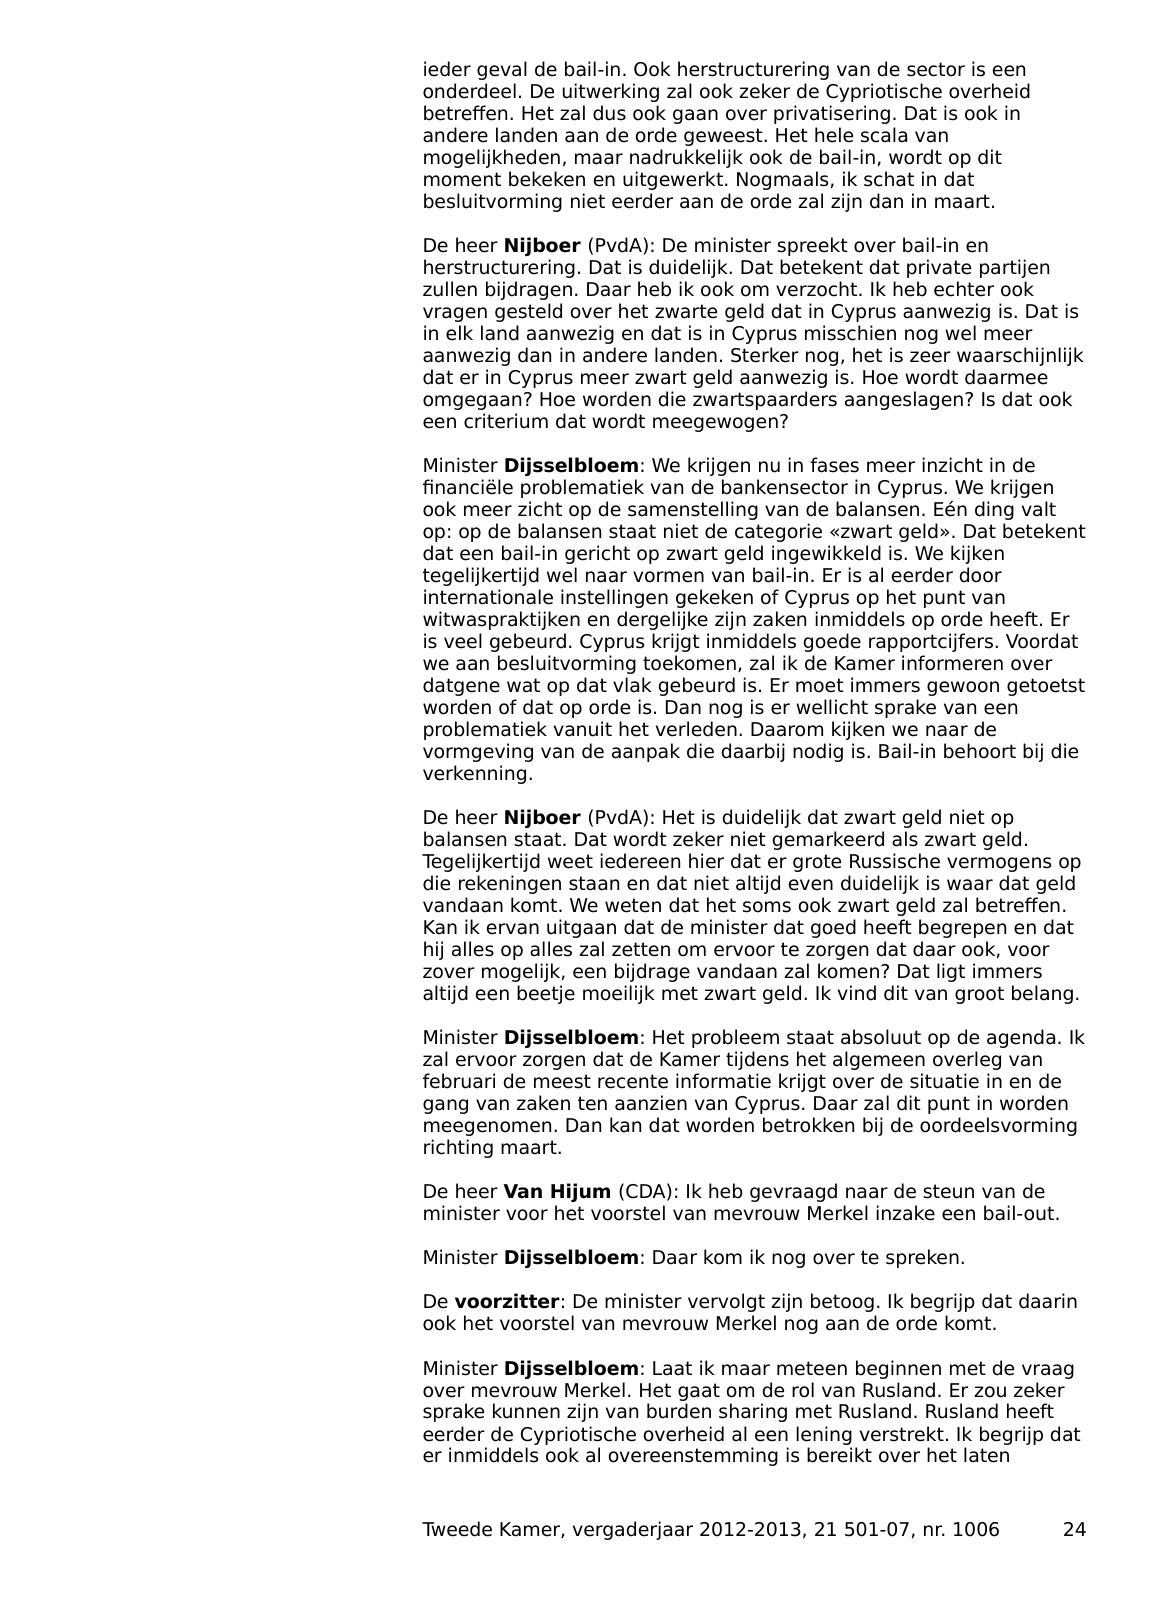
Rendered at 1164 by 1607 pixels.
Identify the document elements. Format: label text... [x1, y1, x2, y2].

text Minister Dijsselbloem: We krijgen nu in fases meer inzicht in de financiële problematiek van de bankensector in Cyprus. We krijgen ook meer zicht op de samenstelling van de balansen. Eén ding valt op: op de balansen staat niet de categorie «zwart geld». Dat betekent dat een bail-in gericht op zwart geld ingewikkeld is. We kijken tegelijkertijd wel naar vormen van bail-in. Er is al eerder door internationale instellingen gekeken of Cyprus op het punt van witwaspraktijken en dergelijke zijn zaken inmiddels op orde heeft. Er is veel gebeurd. Cyprus krijgt inmiddels goede rapportcijfers. Voordat we aan besluitvorming toekomen, zal ik de Kamer informeren over datgene wat op dat vlak gebeurd is. Er moet immers gewoon getoetst worden of dat op orde is. Dan nog is er wellicht sprake van een problematiek vanuit het verleden. Daarom kijken we naar de vormgeving van de aanpak die daarbij nodig is. Bail-in behoort bij die verkenning. [422, 455, 1087, 785]
text De heer Nijboer (PvdA): Het is duidelijk dat zwart geld niet op balansen staat. Dat wordt zeker niet gemarkeerd als zwart geld. Tegelijkertijd weet iedereen hier dat er grote Russische vermogens op die rekeningen staan en dat niet altijd even duidelijk is waar dat geld vandaan komt. We weten dat het soms ook zwart geld zal betreffen. Kan ik ervan uitgaan dat de minister dat goed heeft begrepen en dat hij alles op alles zal zetten om ervoor te zorgen dat daar ook, voor zover mogelijk, een bijdrage vandaan zal komen? Dat ligt immers altijd een beetje moeilijk met zwart geld. Ik vind dit van groot belang. [422, 807, 1087, 1005]
text Minister Dijsselbloem: Het probleem staat absoluut op de agenda. Ik zal ervoor zorgen dat de Kamer tijdens het algemeen overleg van februari de meest recente informatie krijgt over de situatie in en de gang van zaken ten aanzien van Cyprus. Daar zal dit punt in worden meegenomen. Dan kan dat worden betrokken bij de oordeelsvorming richting maart. [422, 1027, 1087, 1159]
text De heer Nijboer (PvdA): De minister spreekt over bail-in en herstructurering. Dat is duidelijk. Dat betekent dat private partijen zullen bijdragen. Daar heb ik ook om verzocht. Ik heb echter ook vragen gesteld over het zwarte geld dat in Cyprus aanwezig is. Dat is in elk land aanwezig en dat is in Cyprus misschien nog wel meer aanwezig dan in andere landen. Sterker nog, het is zeer waarschijnlijk dat er in Cyprus meer zwart geld aanwezig is. Hoe wordt daarmee omgegaan? Hoe worden die zwartspaarders aangeslagen? Is dat ook een criterium dat wordt meegewogen? [422, 235, 1087, 433]
text ieder geval de bail-in. Ook herstructurering van de sector is een onderdeel. De uitwerking zal ook zeker de Cypriotische overheid betreffen. Het zal dus ook gaan over privatisering. Dat is ook in andere landen aan de orde geweest. Het hele scala van mogelijkheden, maar nadrukkelijk ook de bail-in, wordt op dit moment bekeken en uitgewerkt. Nogmaals, ik schat in dat besluitvorming niet eerder aan de orde zal zijn dan in maart. [422, 59, 1087, 213]
text De voorzitter: De minister vervolgt zijn betoog. Ik begrijp dat daarin ook het voorstel van mevrouw Merkel nog aan de orde komt. [422, 1291, 1087, 1335]
text Minister Dijsselbloem: Laat ik maar meteen beginnen met de vraag over mevrouw Merkel. Het gaat om de rol van Rusland. Er zou zeker sprake kunnen zijn van burden sharing met Rusland. Rusland heeft eerder de Cypriotische overheid al een lening verstrekt. Ik begrijp dat er inmiddels ook al overeenstemming is bereikt over het laten [422, 1357, 1087, 1467]
text Minister Dijsselbloem: Daar kom ik nog over te spreken. [422, 1247, 1087, 1269]
text De heer Van Hijum (CDA): Ik heb gevraagd naar de steun van de minister voor het voorstel van mevrouw Merkel inzake een bail-out. [422, 1181, 1087, 1225]
